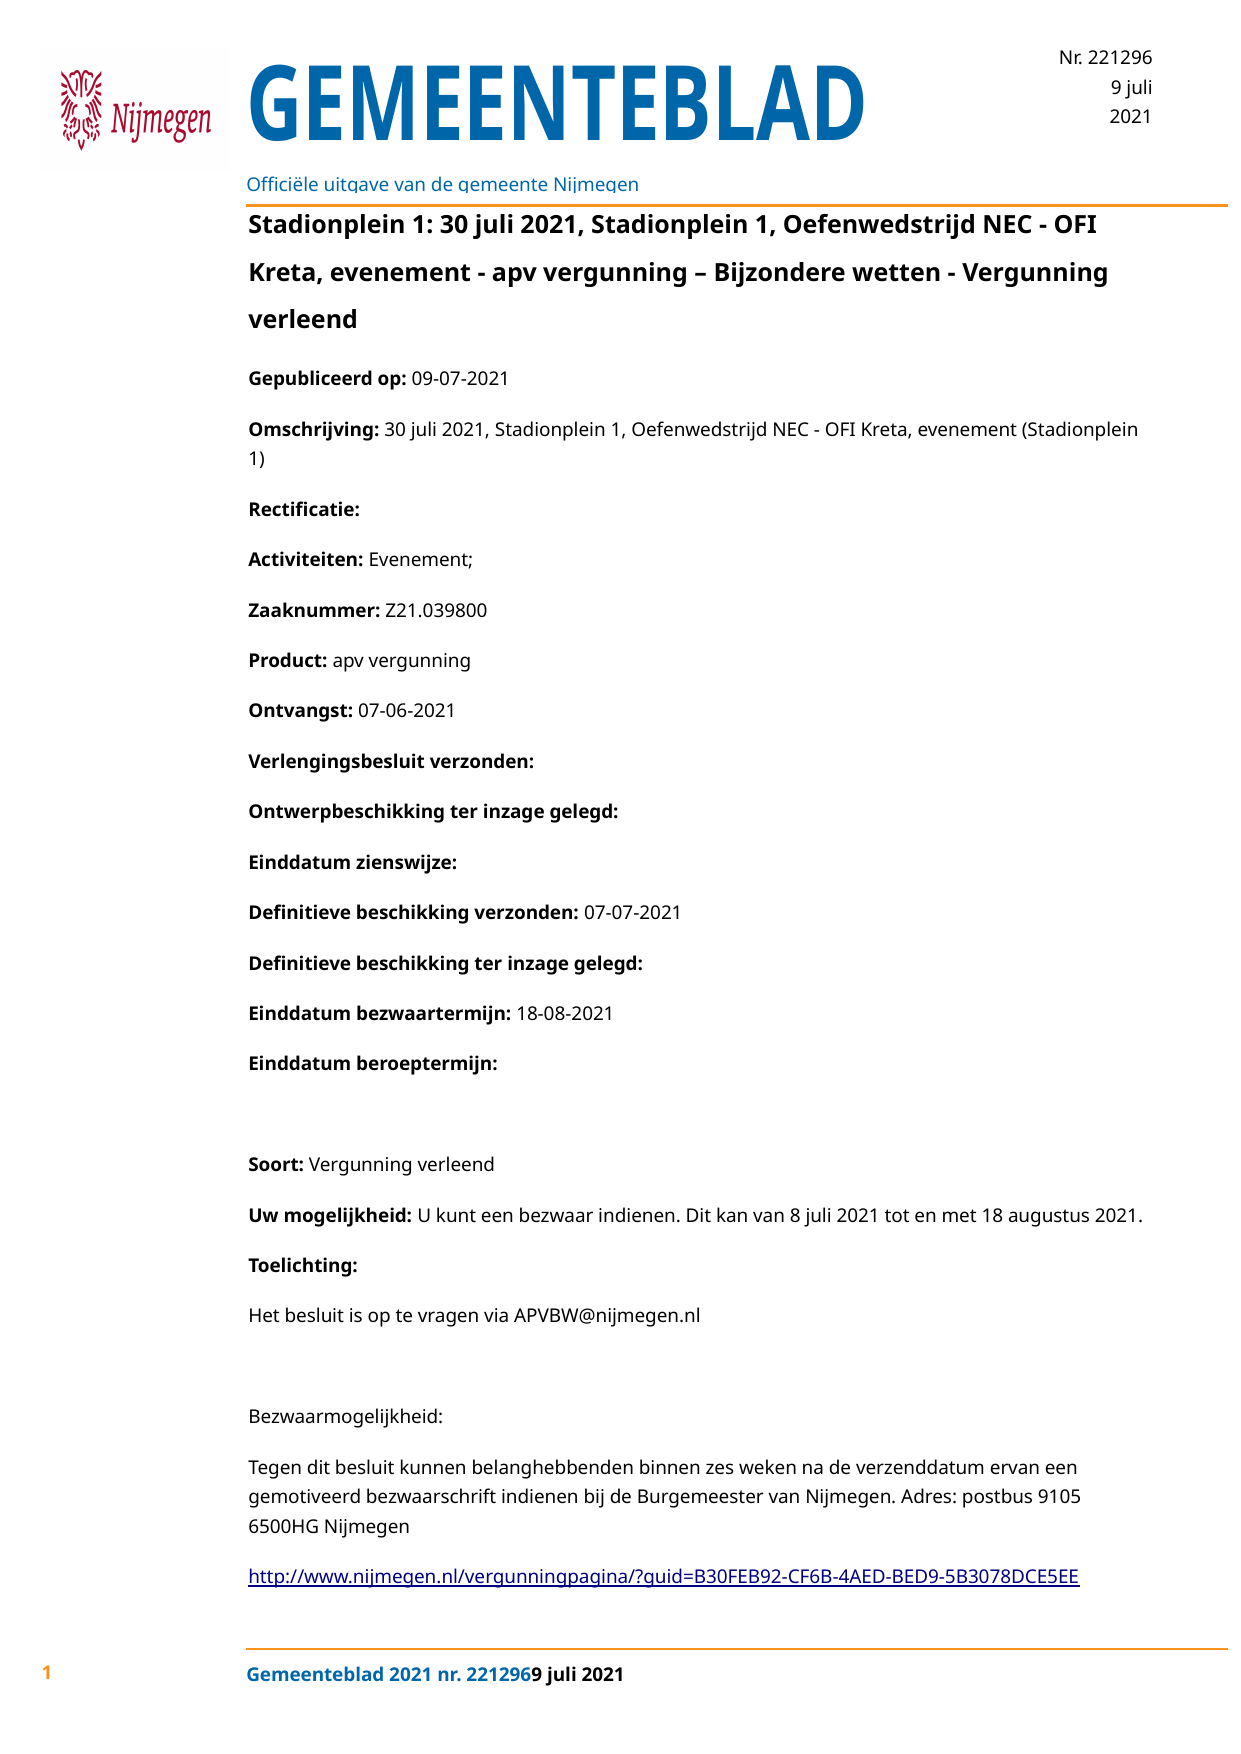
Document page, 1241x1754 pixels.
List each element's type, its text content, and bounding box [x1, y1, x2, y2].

text Tegen dit besluit kunnen belanghebbenden binnen zes weken na de verzenddatum ervan een gemotiveerd bezwaarschrift indienen bij de Burgemeester van Nijmegen. Adres: postbus 9105 6500HG Nijmegen [248, 1454, 1152, 1539]
text Het besluit is op te vragen via APVBW@nijmegen.nl [248, 1303, 1152, 1328]
text Omschrijving: 30 juli 2021, Stadionplein 1, Oefenwedstrijd NEC - OFI Kreta, evenement (Stadionplein 1) [248, 416, 1152, 471]
text Einddatum bezwaartermijn: 18-08-2021 [248, 1000, 1152, 1026]
text Zaaknummer: Z21.039800 [248, 597, 1152, 622]
text Gepubliceerd op: 09-07-2021 [248, 366, 1152, 391]
text Definitieve beschikking ter inzage gelegd: [248, 950, 1152, 975]
text Soort: Vergunning verleend [248, 1151, 1152, 1177]
text Ontwerpbeschikking ter inzage gelegd: [248, 798, 1152, 824]
text Verlengingsbesluit verzonden: [248, 748, 1152, 774]
text Definitieve beschikking verzonden: 07-07-2021 [248, 899, 1152, 925]
text Uw mogelijkheid: U kunt een bezwaar indienen. Dit kan van 8 juli 2021 tot en met 18 augustus 2021. [248, 1202, 1152, 1227]
text Activiteiten: Evenement; [248, 546, 1152, 572]
text Toelichting: [248, 1252, 1152, 1278]
picture [41, 47, 231, 172]
text Ontvangst: 07-06-2021 [248, 698, 1152, 723]
text Bezwaarmogelijkheid: [248, 1403, 1152, 1429]
text Rectificatie: [248, 496, 1152, 522]
text Stadionplein 1: 30 juli 2021, Stadionplein 1, Oefenwedstrijd NEC - OFI Kreta, evenement - apv vergunning – Bijzondere wetten - Vergunning verleend [248, 207, 1152, 336]
text Product: apv vergunning [248, 647, 1152, 673]
text Einddatum beroeptermijn: [248, 1051, 1152, 1076]
text Einddatum zienswijze: [248, 849, 1152, 874]
text http://www.nijmegen.nl/vergunningpagina/?guid=B30FEB92-CF6B-4AED-BED9-5B3078DCE5EE [248, 1563, 1152, 1589]
